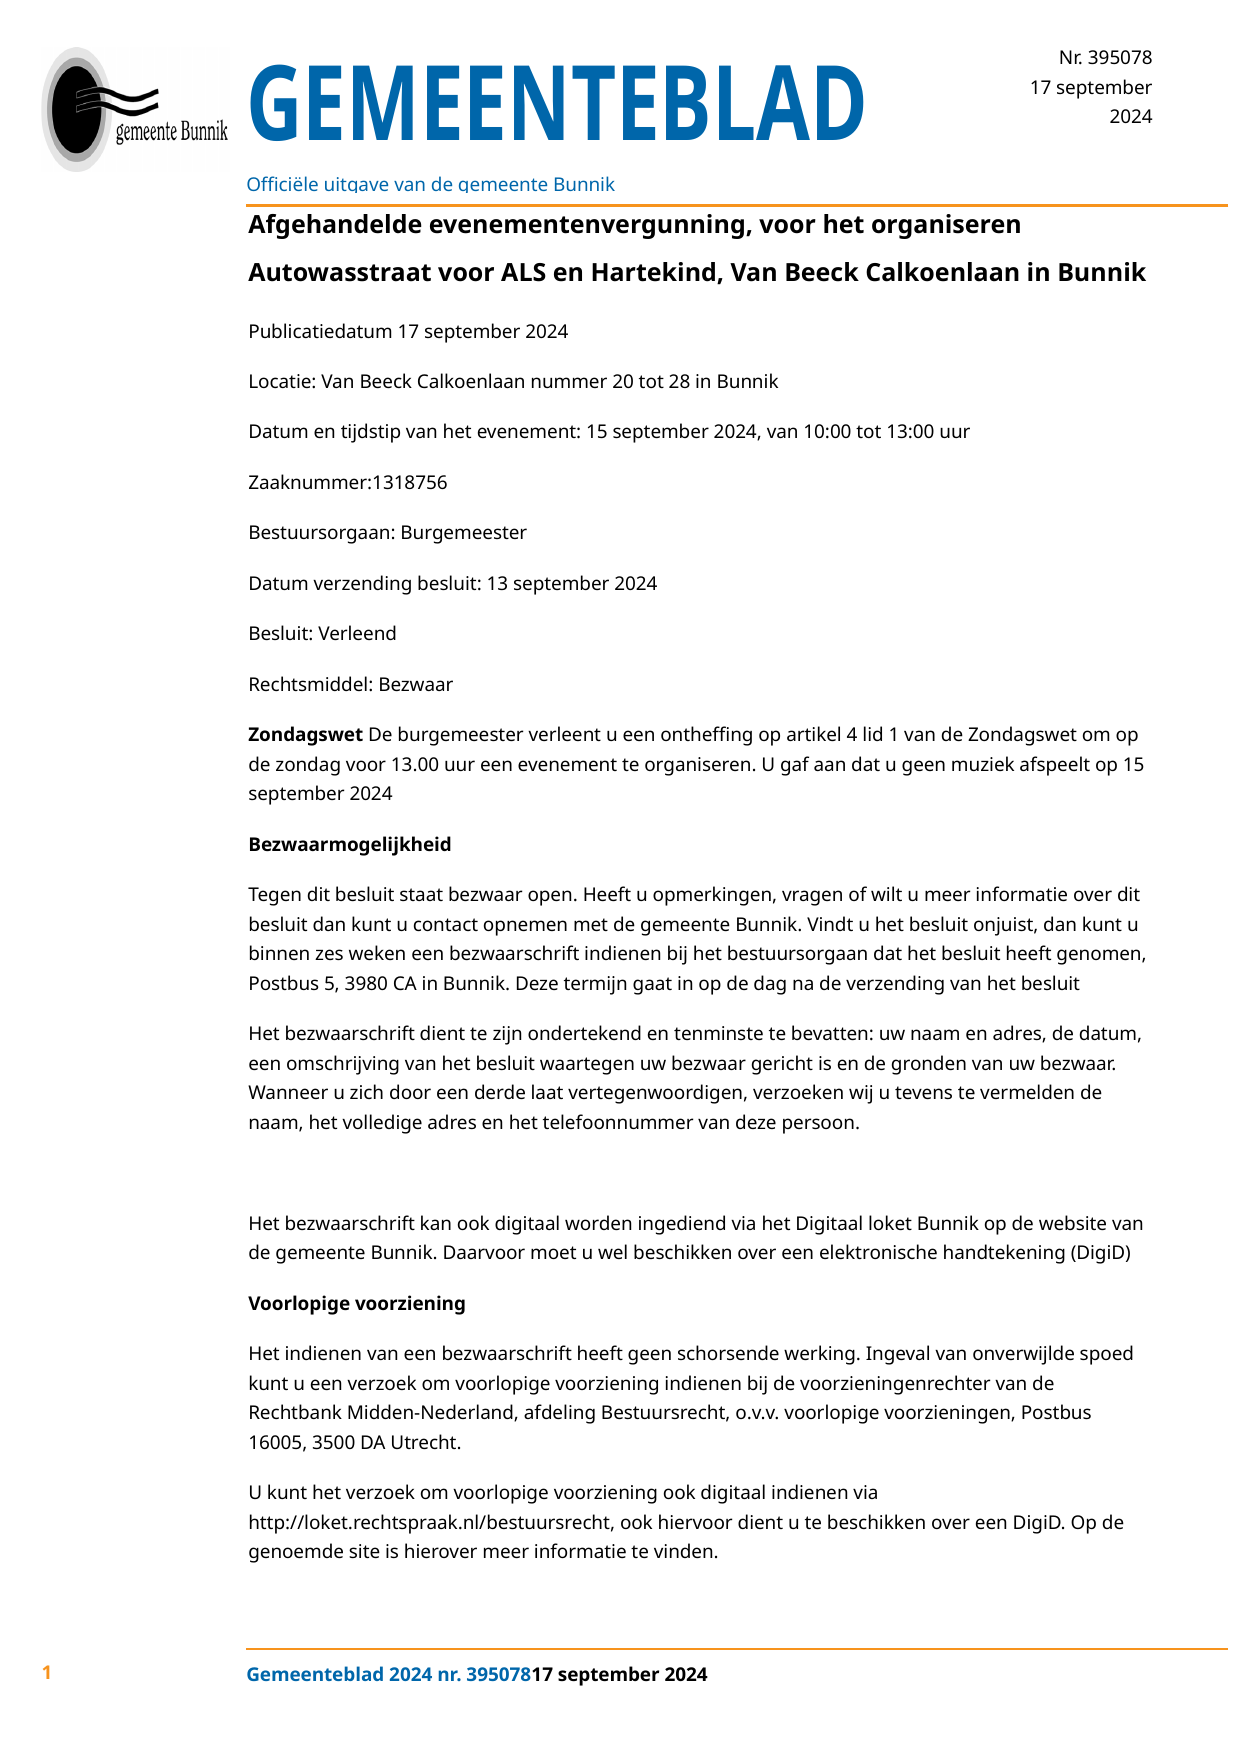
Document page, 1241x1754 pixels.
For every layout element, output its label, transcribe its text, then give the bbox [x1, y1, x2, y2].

text Datum en tijdstip van het evenement: 15 september 2024, van 10:00 tot 13:00 uur [248, 419, 1152, 444]
text Het bezwaarschrift dient te zijn ondertekend en tenminste te bevatten: uw naam en adres, de datum, een omschrijving van het besluit waartegen uw bezwaar gericht is en de gronden van uw bezwaar. Wanneer u zich door een derde laat vertegenwoordigen, verzoeken wij u tevens te vermelden de naam, het volledige adres en het telefoonnummer van deze persoon. [248, 1020, 1152, 1135]
text Afgehandelde evenementenvergunning, voor het organiseren Autowasstraat voor ALS en Hartekind, Van Beeck Calkoenlaan in Bunnik [248, 207, 1152, 288]
text Tegen dit besluit staat bezwaar open. Heeft u opmerkingen, vragen of wilt u meer informatie over dit besluit dan kunt u contact opnemen met de gemeente Bunnik. Vindt u het besluit onjuist, dan kunt u binnen zes weken een bezwaarschrift indienen bij het bestuursorgaan dat het besluit heeft genomen, Postbus 5, 3980 CA in Bunnik. Deze termijn gaat in op de dag na de verzending van het besluit [248, 881, 1152, 996]
text Het indienen van een bezwaarschrift heeft geen schorsende werking. Ingeval van onverwijlde spoed kunt u een verzoek om voorlopige voorziening indienen bij de voorzieningenrechter van de Rechtbank Midden-Nederland, afdeling Bestuursrecht, o.v.v. voorlopige voorzieningen, Postbus 16005, 3500 DA Utrecht. [248, 1340, 1152, 1455]
text Zaaknummer:1318756 [248, 469, 1152, 495]
text Het bezwaarschrift kan ook digitaal worden ingediend via het Digitaal loket Bunnik op de website van de gemeente Bunnik. Daarvoor moet u wel beschikken over een elektronische handtekening (DigiD) [248, 1210, 1152, 1265]
text Bezwaarmogelijkheid [248, 831, 1152, 857]
text Zondagswet De burgemeester verleent u een ontheffing op artikel 4 lid 1 van de Zondagswet om op de zondag voor 13.00 uur een evenement te organiseren. U gaf aan dat u geen muziek afspeelt op 15 september 2024 [248, 721, 1152, 806]
text Publicatiedatum 17 september 2024 [248, 318, 1152, 344]
text Rechtsmiddel: Bezwaar [248, 671, 1152, 697]
text Voorlopige voorziening [248, 1290, 1152, 1316]
text U kunt het verzoek om voorlopige voorziening ook digitaal indienen via http://loket.rechtspraak.nl/bestuursrecht, ook hiervoor dient u te beschikken over een DigiD. Op de genoemde site is hierover meer informatie te vinden. [248, 1479, 1152, 1564]
picture [41, 47, 231, 172]
text Locatie: Van Beeck Calkoenlaan nummer 20 tot 28 in Bunnik [248, 368, 1152, 394]
text Bestuursorgaan: Burgemeester [248, 519, 1152, 545]
text Besluit: Verleend [248, 620, 1152, 646]
text Datum verzending besluit: 13 september 2024 [248, 570, 1152, 596]
